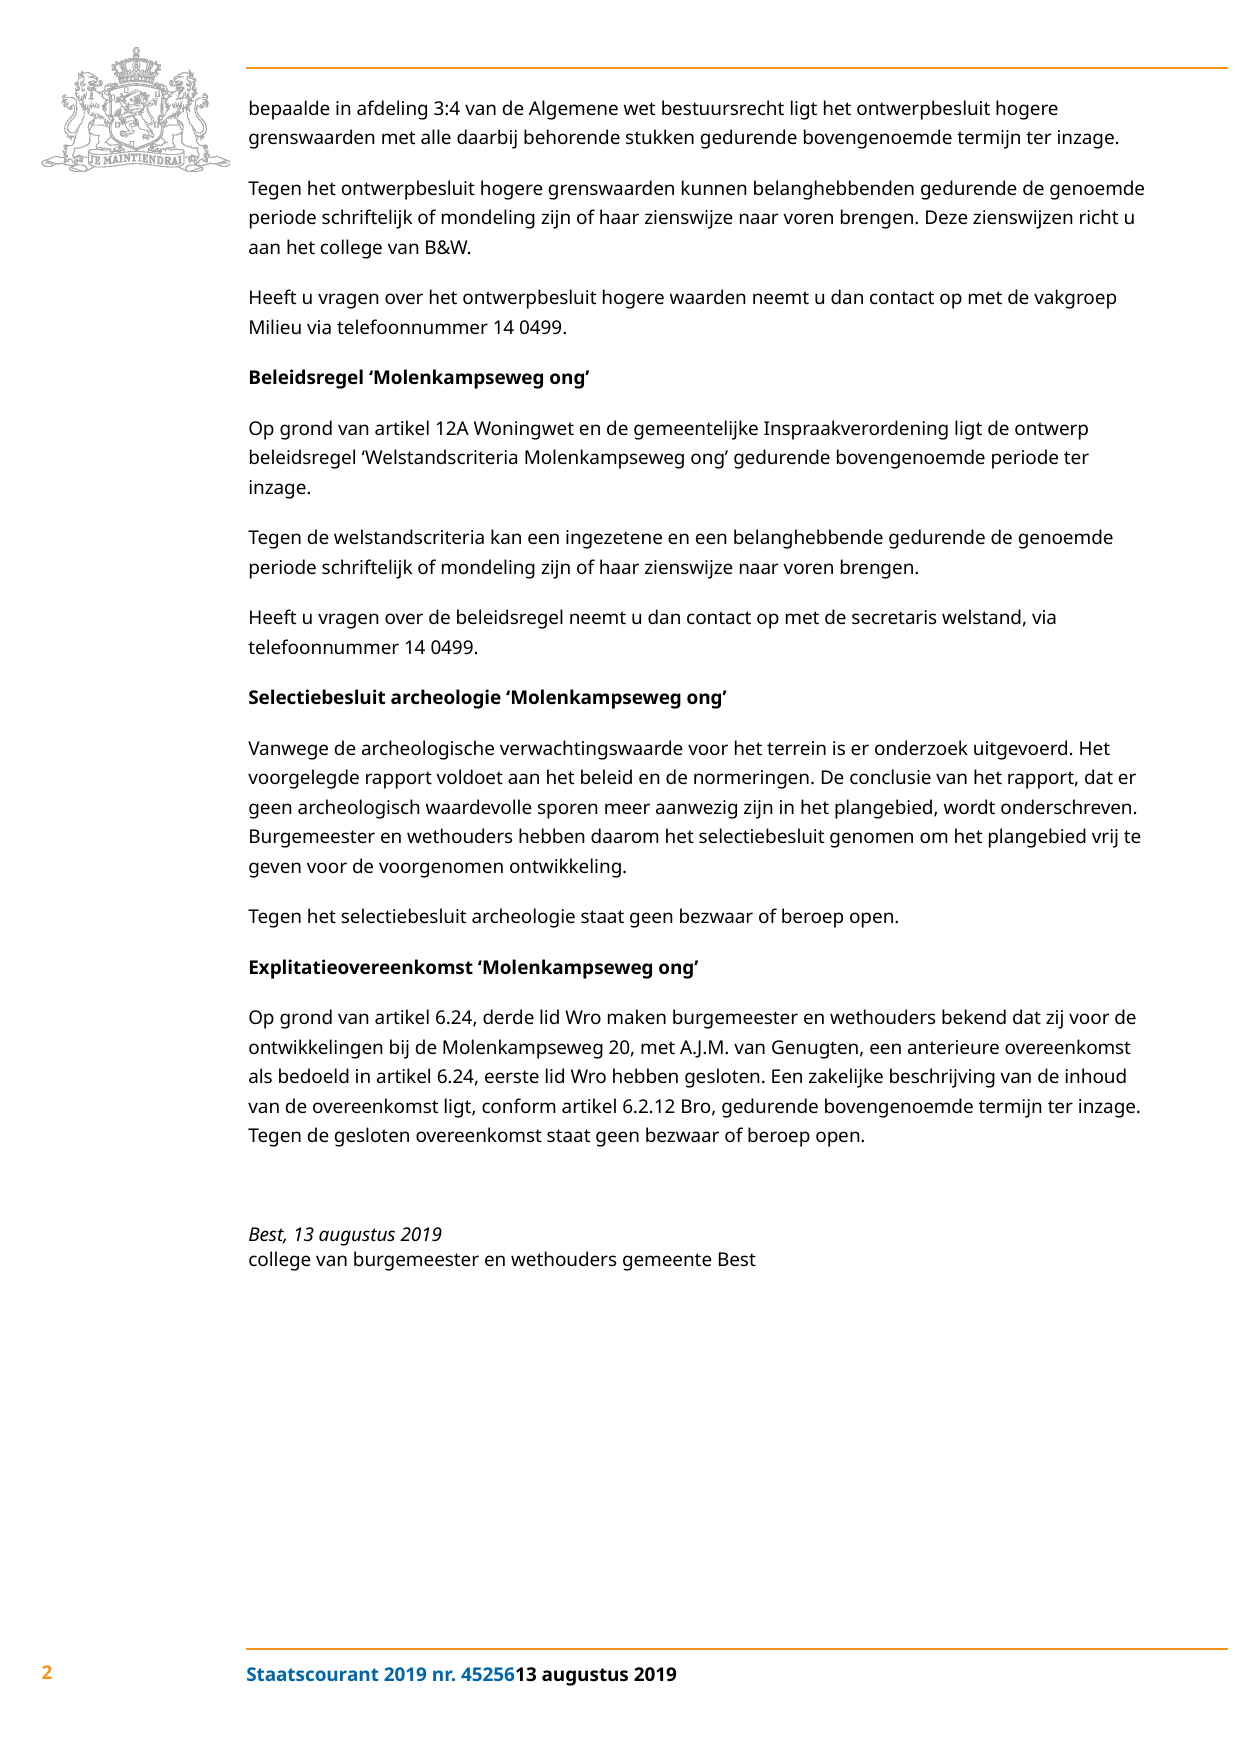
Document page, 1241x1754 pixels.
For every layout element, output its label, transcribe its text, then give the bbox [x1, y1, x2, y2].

text Vanwege de archeologische verwachtingswaarde voor het terrein is er onderzoek uitgevoerd. Het voorgelegde rapport voldoet aan het beleid en de normeringen. De conclusie van het rapport, dat er geen archeologisch waardevolle sporen meer aanwezig zijn in het plangebied, wordt onderschreven. Burgemeester en wethouders hebben daarom het selectiebesluit genomen om het plangebied vrij te geven voor de voorgenomen ontwikkeling. [248, 735, 1152, 879]
text Heeft u vragen over de beleidsregel neemt u dan contact op met de secretaris welstand, via telefoonnummer 14 0499. [248, 604, 1152, 660]
text Heeft u vragen over het ontwerpbesluit hogere waarden neemt u dan contact op met de vakgroep Milieu via telefoonnummer 14 0499. [248, 284, 1152, 340]
text college van burgemeester en wethouders gemeente Best [248, 1247, 1152, 1272]
text Tegen het ontwerpbesluit hogere grenswaarden kunnen belanghebbenden gedurende de genoemde periode schriftelijk of mondeling zijn of haar zienswijze naar voren brengen. Deze zienswijzen richt u aan het college van B&W. [248, 175, 1152, 260]
text Beleidsregel ‘Molenkampseweg ong’ [248, 364, 1152, 390]
text Op grond van artikel 12A Woningwet en de gemeentelijke Inspraakverordening ligt de ontwerp beleidsregel ‘Welstandscriteria Molenkampseweg ong’ gedurende bovengenoemde periode ter inzage. [248, 415, 1152, 500]
text Tegen de welstandscriteria kan een ingezetene en een belanghebbende gedurende de genoemde periode schriftelijk of mondeling zijn of haar zienswijze naar voren brengen. [248, 524, 1152, 580]
text Op grond van artikel 6.24, derde lid Wro maken burgemeester en wethouders bekend dat zij voor de ontwikkelingen bij de Molenkampseweg 20, met A.J.M. van Genugten, een anterieure overeenkomst als bedoeld in artikel 6.24, eerste lid Wro hebben gesloten. Een zakelijke beschrijving van de inhoud van de overeenkomst ligt, conform artikel 6.2.12 Bro, gedurende bovengenoemde termijn ter inzage. Tegen de gesloten overeenkomst staat geen bezwaar of beroep open. [248, 1004, 1152, 1148]
picture [41, 47, 231, 172]
text bepaalde in afdeling 3:4 van de Algemene wet bestuursrecht ligt het ontwerpbesluit hogere grenswaarden met alle daarbij behorende stukken gedurende bovengenoemde termijn ter inzage. [248, 95, 1152, 150]
text Explitatieovereenkomst ‘Molenkampseweg ong’ [248, 954, 1152, 980]
text Tegen het selectiebesluit archeologie staat geen bezwaar of beroep open. [248, 903, 1152, 929]
text Best, 13 augustus 2019 [248, 1221, 1152, 1247]
text Selectiebesluit archeologie ‘Molenkampseweg ong’ [248, 684, 1152, 710]
